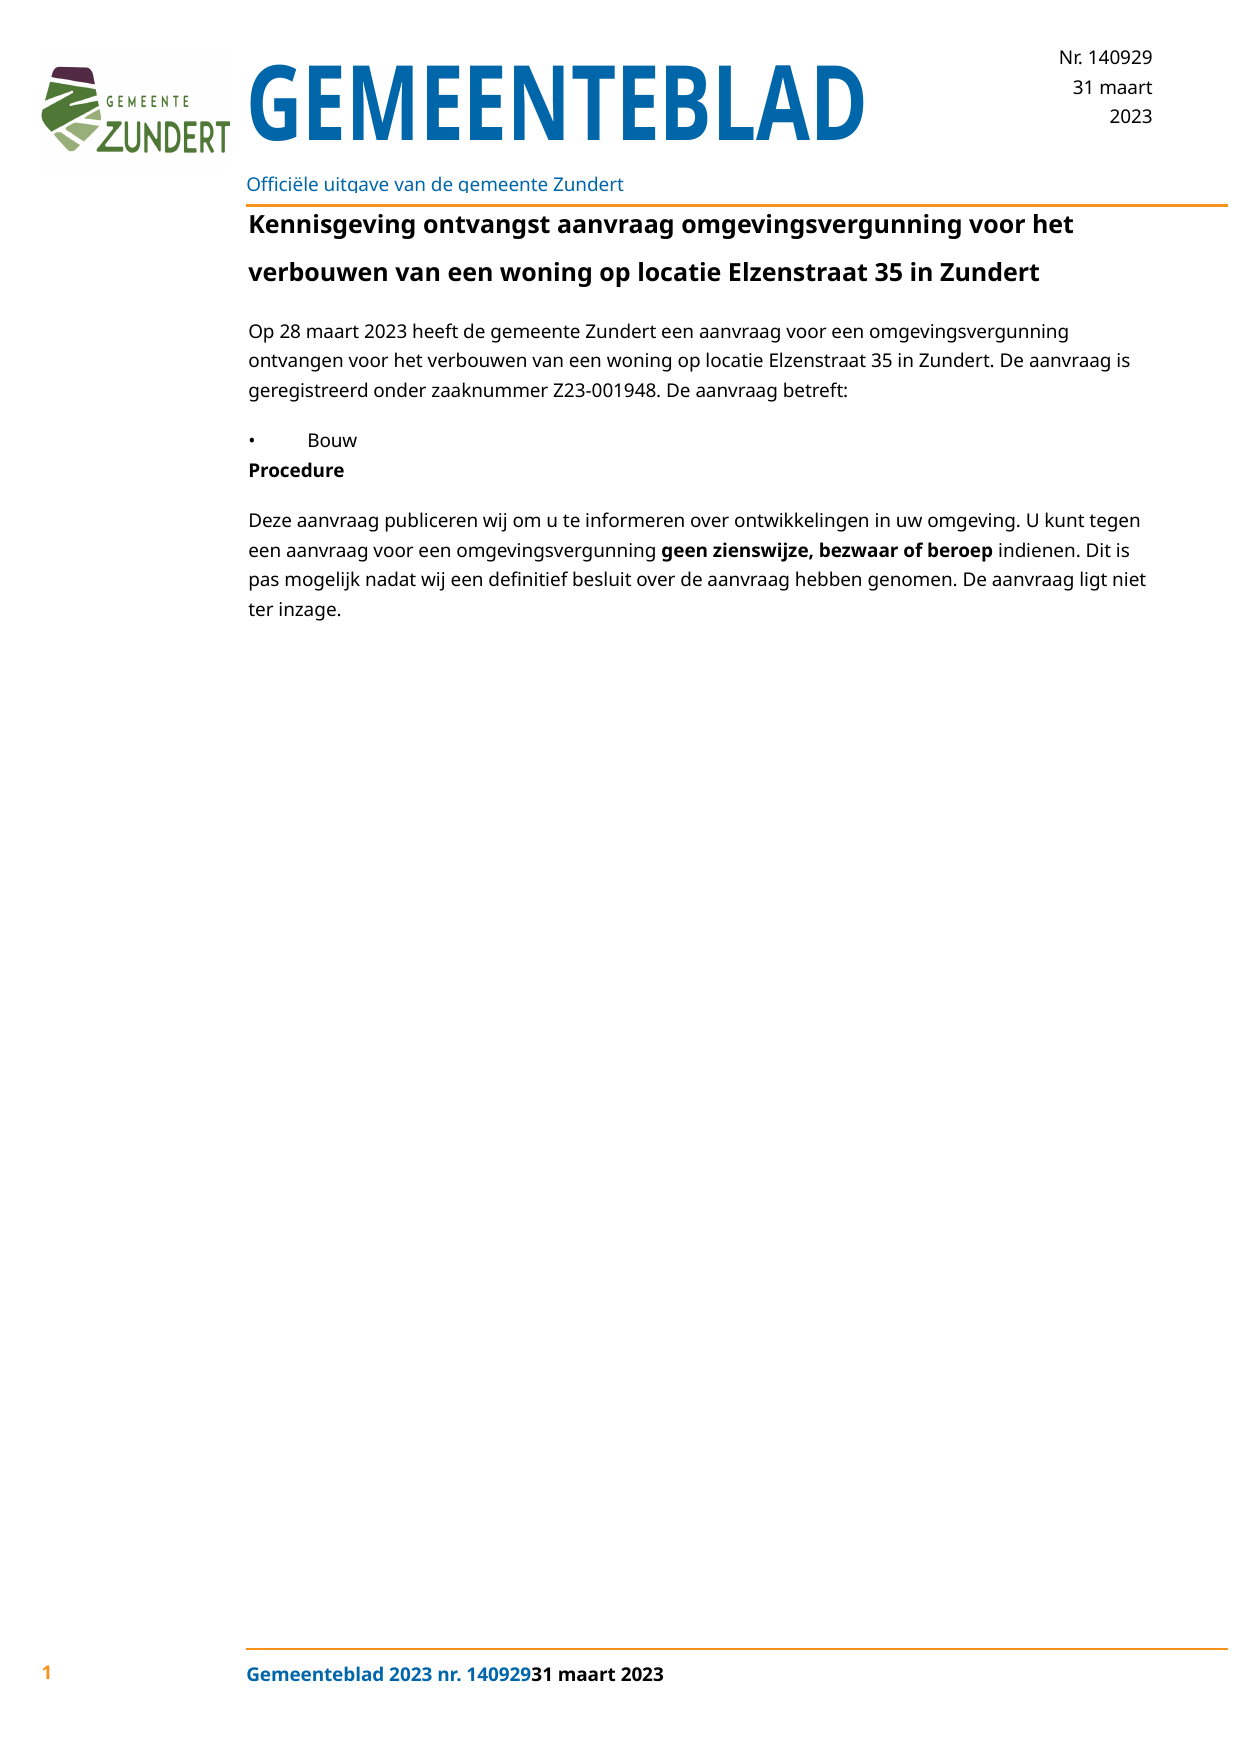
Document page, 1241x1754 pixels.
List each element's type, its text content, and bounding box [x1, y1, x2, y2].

picture [41, 47, 231, 172]
text Kennisgeving ontvangst aanvraag omgevingsvergunning voor het verbouwen van een woning op locatie Elzenstraat 35 in Zundert [248, 207, 1152, 288]
list Bouw [248, 427, 1152, 453]
text Op 28 maart 2023 heeft de gemeente Zundert een aanvraag voor een omgevingsvergunning ontvangen voor het verbouwen van een woning op locatie Elzenstraat 35 in Zundert. De aanvraag is geregistreerd onder zaaknummer Z23-001948. De aanvraag betreft: [248, 318, 1152, 403]
text Deze aanvraag publiceren wij om u te informeren over ontwikkelingen in uw omgeving. U kunt tegen een aanvraag voor een omgevingsvergunning geen zienswijze, bezwaar of beroep indienen. Dit is pas mogelijk nadat wij een definitief besluit over de aanvraag hebben genomen. De aanvraag ligt niet ter inzage. [248, 507, 1152, 622]
text Procedure [248, 457, 1152, 483]
